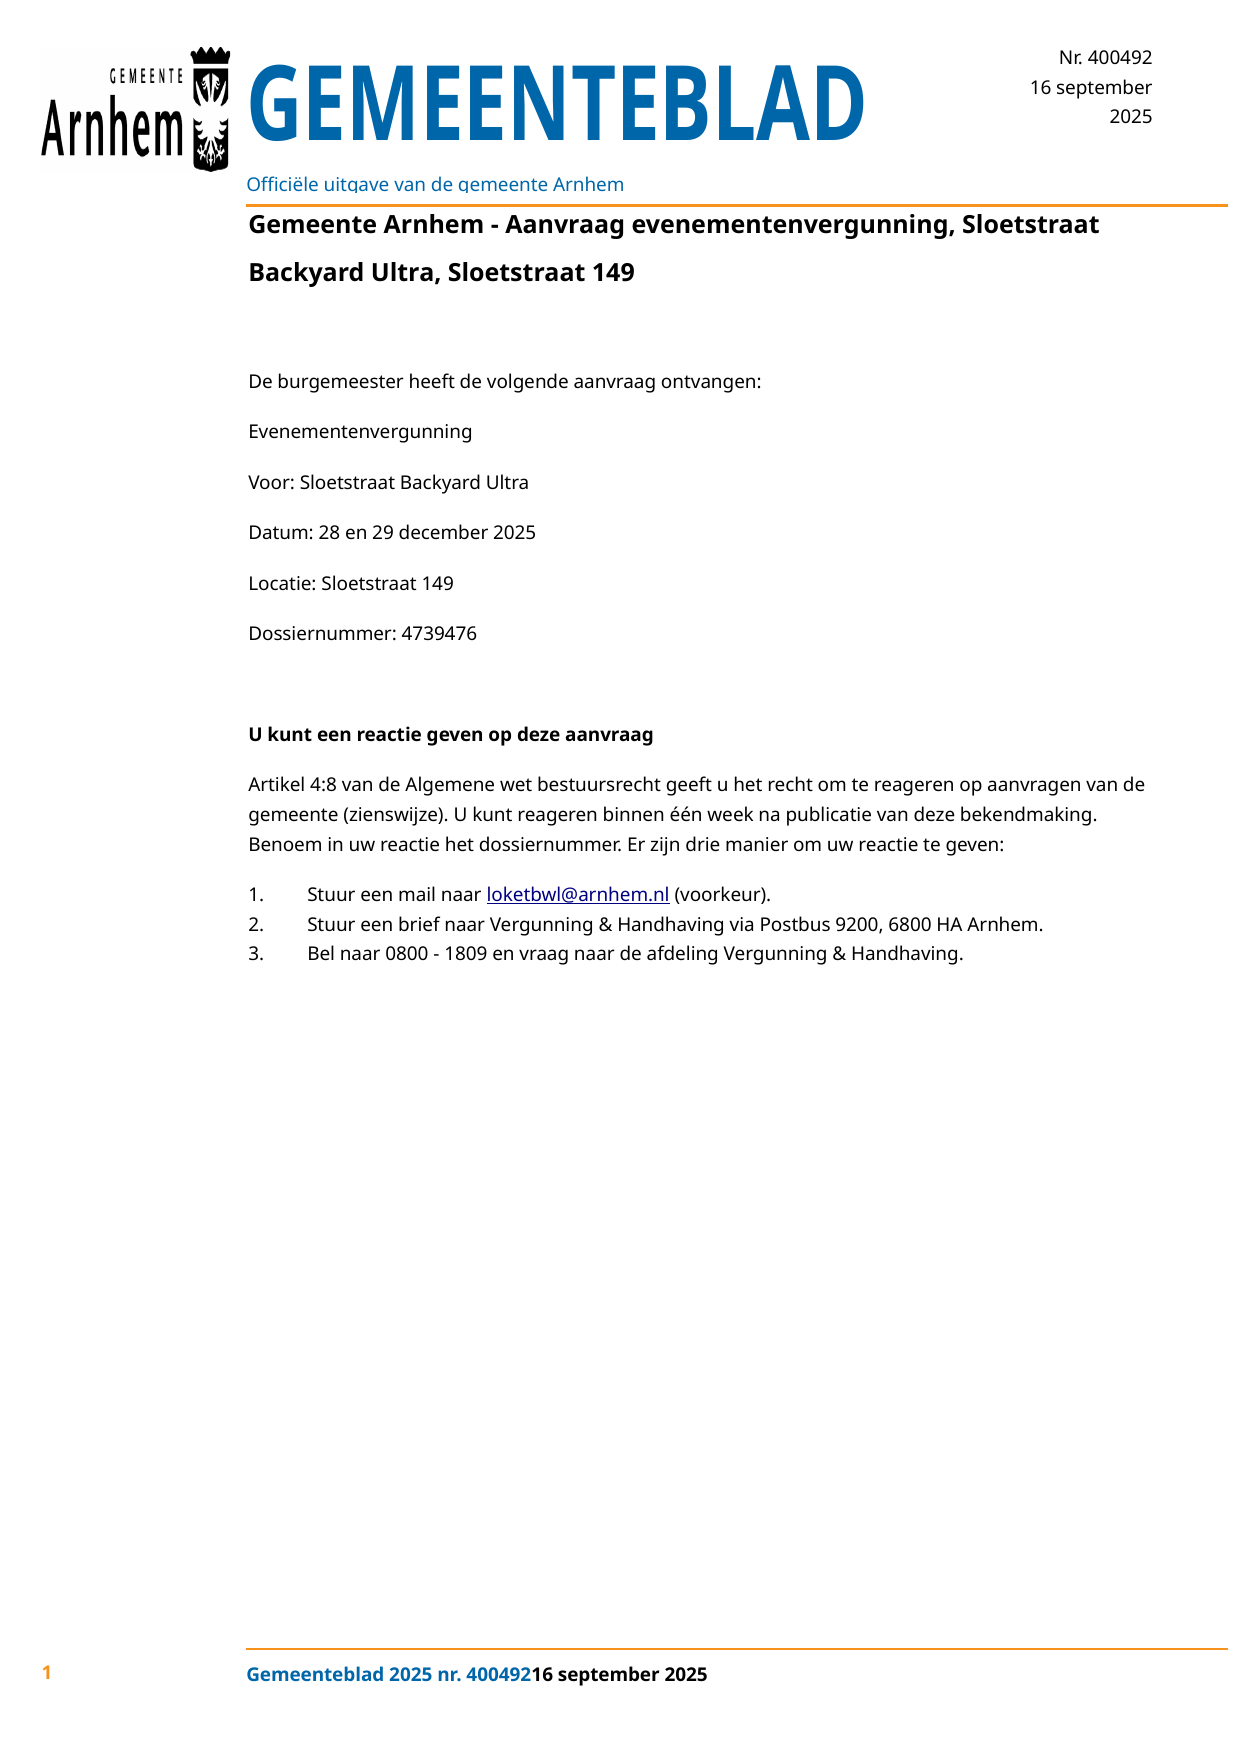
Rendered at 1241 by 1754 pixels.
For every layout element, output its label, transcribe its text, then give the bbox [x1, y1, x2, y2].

text De burgemeester heeft de volgende aanvraag ontvangen: [248, 368, 1152, 394]
text Voor: Sloetstraat Backyard Ultra [248, 469, 1152, 495]
text Artikel 4:8 van de Algemene wet bestuursrecht geeft u het recht om te reageren op aanvragen van de gemeente (zienswijze). U kunt reageren binnen één week na publicatie van deze bekendmaking. Benoem in uw reactie het dossiernummer. Er zijn drie manier om uw reactie te geven: [248, 772, 1152, 857]
text Locatie: Sloetstraat 149 [248, 570, 1152, 596]
list Bel naar 0800 - 1809 en vraag naar de afdeling Vergunning & Handhaving. [248, 940, 1152, 966]
text U kunt een reactie geven op deze aanvraag [248, 721, 1152, 747]
text Gemeente Arnhem - Aanvraag evenementenvergunning, Sloetstraat Backyard Ultra, Sloetstraat 149 [248, 207, 1152, 288]
text Dossiernummer: 4739476 [248, 620, 1152, 646]
list Stuur een mail naar loketbwl@arnhem.nl (voorkeur). [248, 881, 1152, 907]
picture [41, 47, 231, 172]
list Stuur een brief naar Vergunning & Handhaving via Postbus 9200, 6800 HA Arnhem. [248, 911, 1152, 937]
text Evenementenvergunning [248, 419, 1152, 444]
text Datum: 28 en 29 december 2025 [248, 519, 1152, 545]
